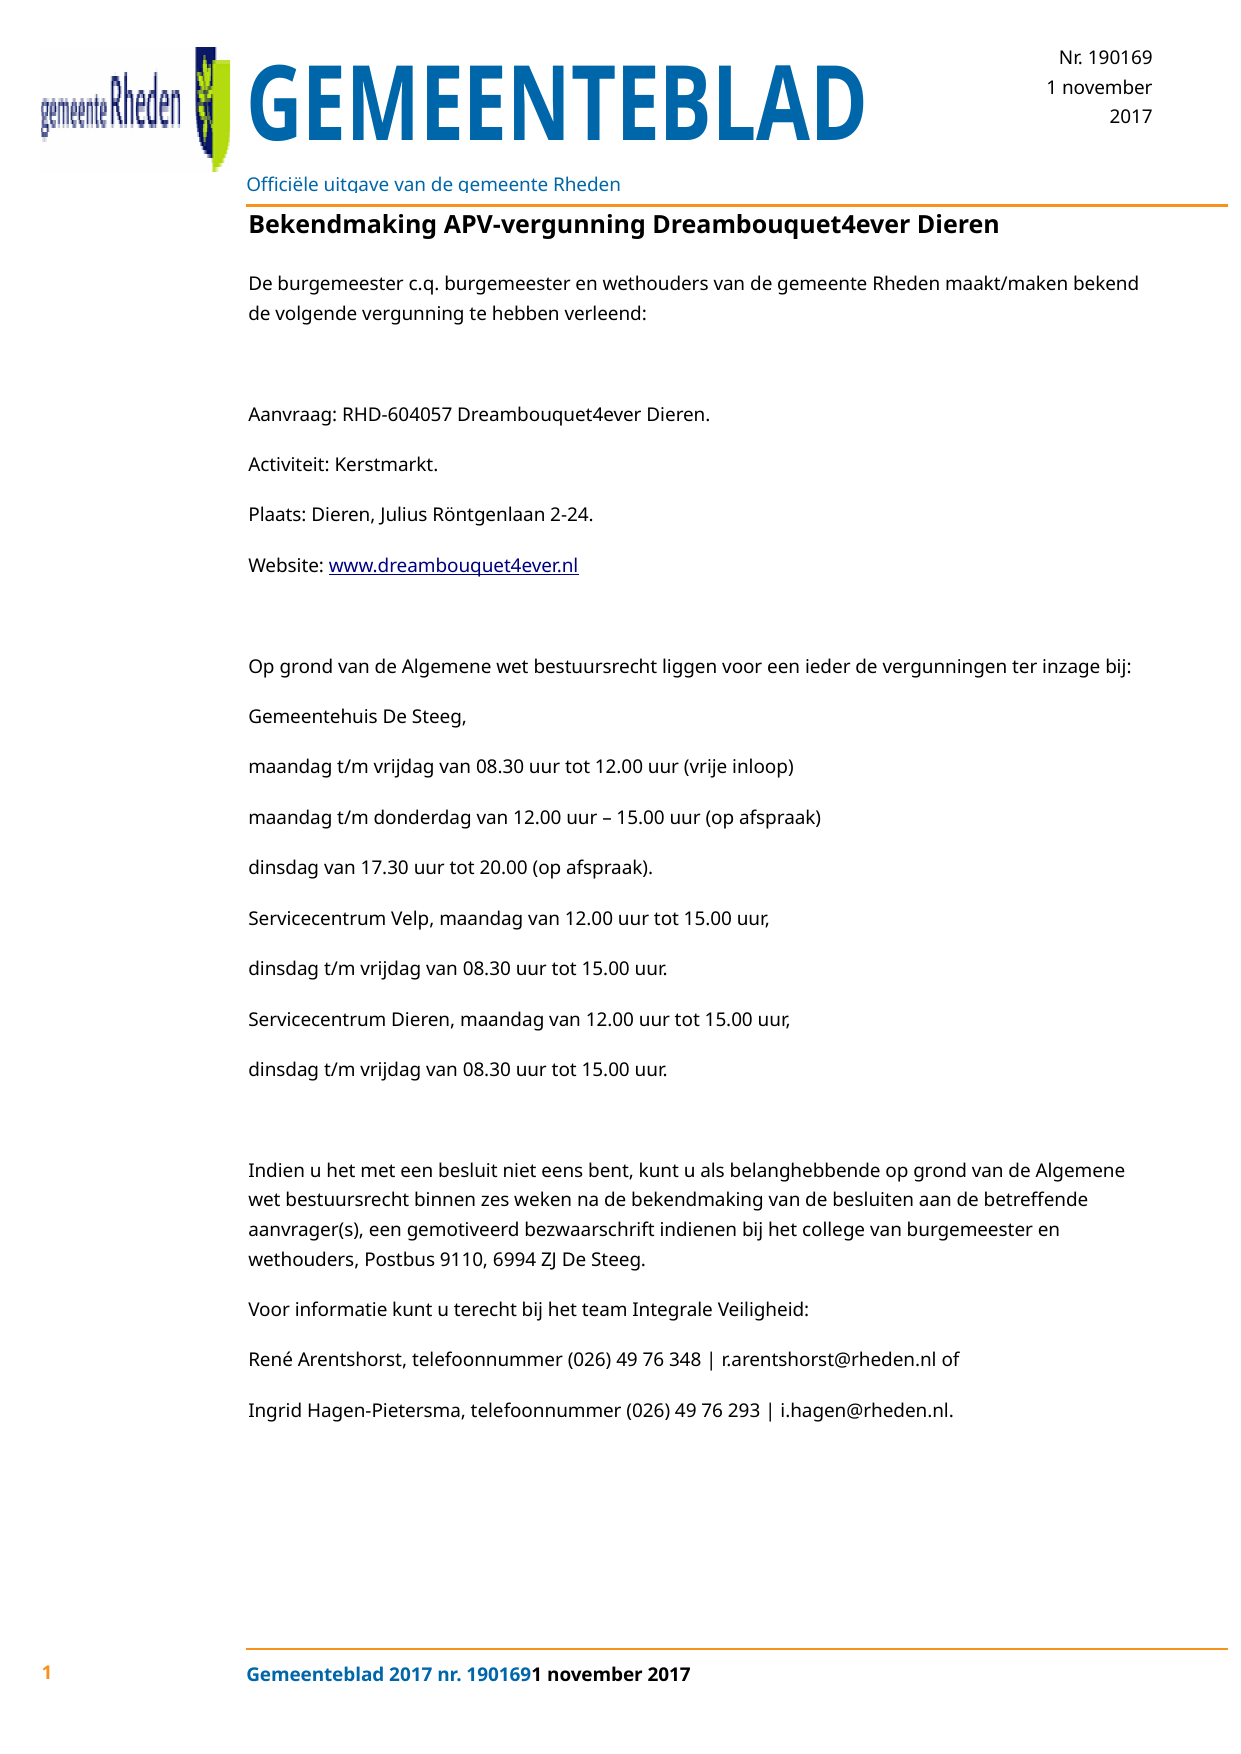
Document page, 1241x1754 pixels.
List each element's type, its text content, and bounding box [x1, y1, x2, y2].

text Ingrid Hagen-Pietersma, telefoonnummer (026) 49 76 293 | i.hagen@rheden.nl. [248, 1397, 1152, 1423]
text Indien u het met een besluit niet eens bent, kunt u als belanghebbende op grond van de Algemene wet bestuursrecht binnen zes weken na de bekendmaking van de besluiten aan de betreffende aanvrager(s), een gemotiveerd bezwaarschrift indienen bij het college van burgemeester en wethouders, Postbus 9110, 6994 ZJ De Steeg. [248, 1157, 1152, 1271]
text Bekendmaking APV-vergunning Dreambouquet4ever Dieren [248, 207, 1152, 241]
text dinsdag van 17.30 uur tot 20.00 (op afspraak). [248, 854, 1152, 880]
text Website: www.dreambouquet4ever.nl [248, 552, 1152, 578]
text dinsdag t/m vrijdag van 08.30 uur tot 15.00 uur. [248, 955, 1152, 981]
text René Arentshorst, telefoonnummer (026) 49 76 348 | r.arentshorst@rheden.nl of [248, 1347, 1152, 1372]
text Gemeentehuis De Steeg, [248, 703, 1152, 729]
text Servicecentrum Dieren, maandag van 12.00 uur tot 15.00 uur, [248, 1006, 1152, 1031]
text Plaats: Dieren, Julius Röntgenlaan 2-24. [248, 502, 1152, 527]
text Aanvraag: RHD-604057 Dreambouquet4ever Dieren. [248, 401, 1152, 426]
text De burgemeester c.q. burgemeester en wethouders van de gemeente Rheden maakt/maken bekend de volgende vergunning te hebben verleend: [248, 270, 1152, 326]
text maandag t/m vrijdag van 08.30 uur tot 12.00 uur (vrije inloop) [248, 754, 1152, 779]
text Activiteit: Kerstmarkt. [248, 451, 1152, 477]
text dinsdag t/m vrijdag van 08.30 uur tot 15.00 uur. [248, 1056, 1152, 1082]
text Op grond van de Algemene wet bestuursrecht liggen voor een ieder de vergunningen ter inzage bij: [248, 653, 1152, 678]
text Servicecentrum Velp, maandag van 12.00 uur tot 15.00 uur, [248, 905, 1152, 931]
text maandag t/m donderdag van 12.00 uur – 15.00 uur (op afspraak) [248, 804, 1152, 830]
picture [41, 47, 231, 172]
text Voor informatie kunt u terecht bij het team Integrale Veiligheid: [248, 1296, 1152, 1322]
